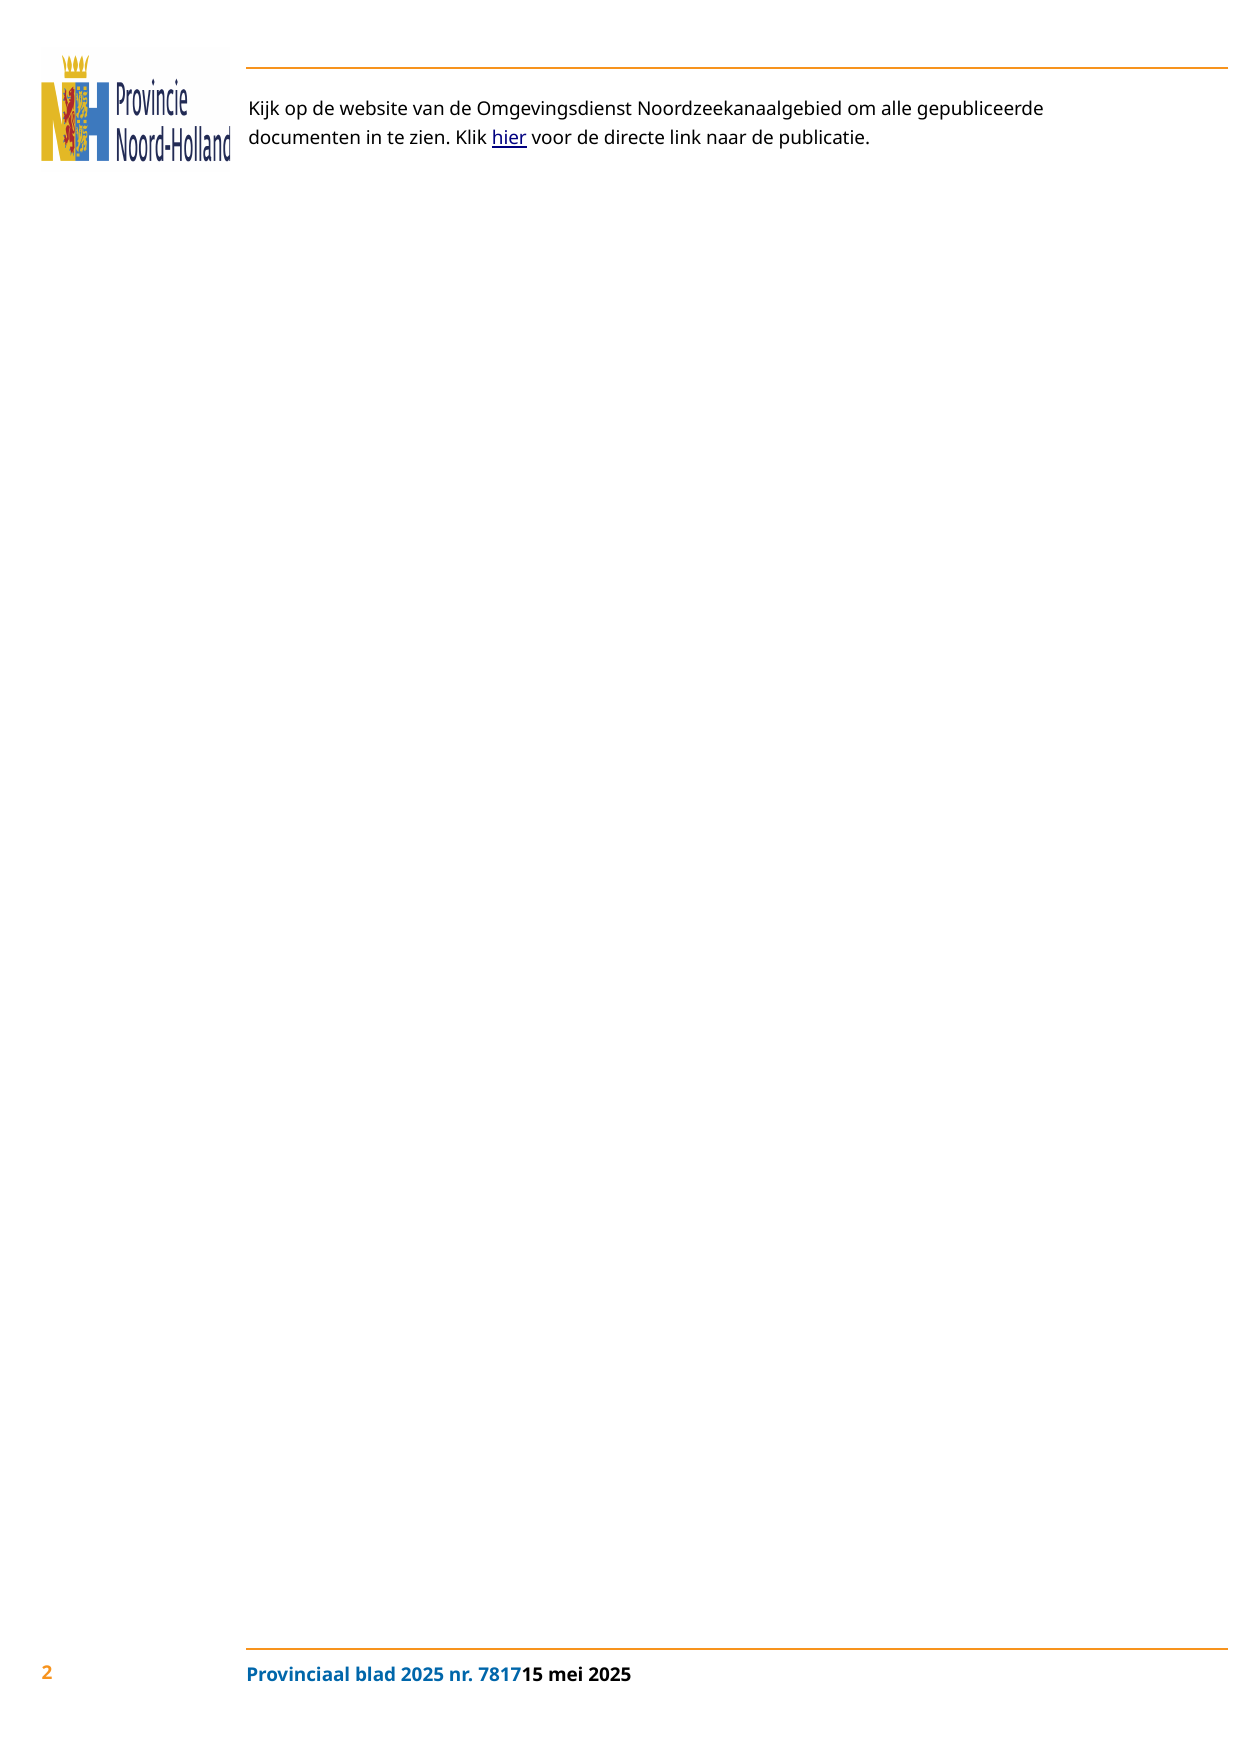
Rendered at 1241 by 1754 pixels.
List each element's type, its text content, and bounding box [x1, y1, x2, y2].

picture [41, 47, 231, 172]
text Kijk op de website van de Omgevingsdienst Noordzeekanaalgebied om alle gepubliceerde documenten in te zien. Klik hier voor de directe link naar de publicatie. [248, 95, 1152, 150]
